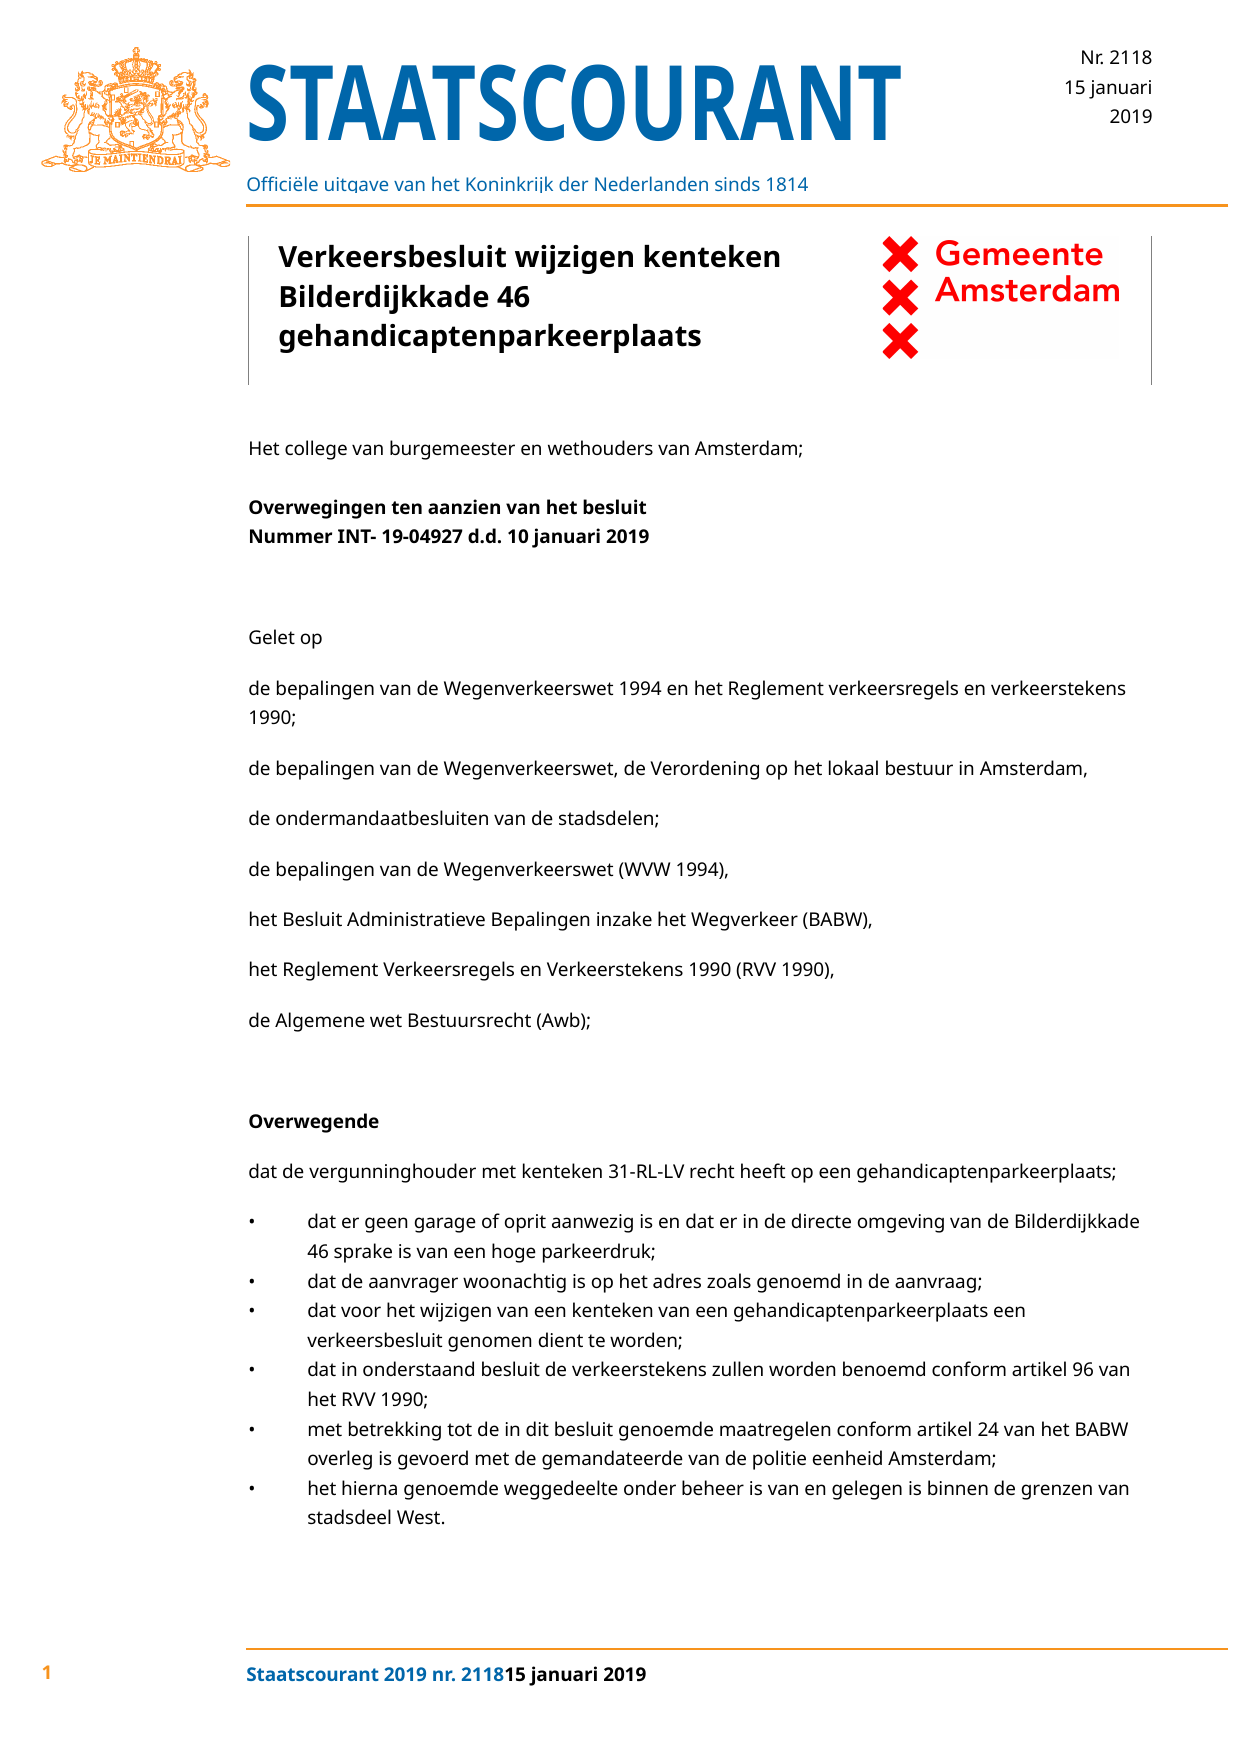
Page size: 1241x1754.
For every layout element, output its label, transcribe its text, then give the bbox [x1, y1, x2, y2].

table_header [850, 236, 1151, 385]
list het hierna genoemde weggedeelte onder beheer is van en gelegen is binnen de grenzen van stadsdeel West. [248, 1475, 1152, 1530]
text de bepalingen van de Wegenverkeerswet (WVW 1994), [248, 856, 1152, 882]
text het Besluit Administratieve Bepalingen inzake het Wegverkeer (BABW), [248, 906, 1152, 932]
text de bepalingen van de Wegenverkeerswet 1994 en het Reglement verkeersregels en verkeerstekens 1990; [248, 675, 1152, 730]
text de ondermandaatbesluiten van de stadsdelen; [248, 805, 1152, 831]
list dat de aanvrager woonachtig is op het adres zoals genoemd in de aanvraag; [248, 1268, 1152, 1294]
list dat er geen garage of oprit aanwezig is en dat er in de directe omgeving van de Bilderdijkkade 46 sprake is van een hoge parkeerdruk; [248, 1209, 1152, 1264]
text dat de vergunninghouder met kenteken 31-RL-LV recht heeft op een gehandicaptenparkeerplaats; [248, 1158, 1152, 1184]
table_header Verkeersbesluit wijzigen kenteken Bilderdijkkade 46 gehandicaptenparkeerplaats [249, 236, 850, 385]
text Overwegingen ten aanzien van het besluit [248, 494, 1152, 520]
text Nummer INT- 19-04927 d.d. 10 januari 2019 [248, 524, 1152, 549]
text Het college van burgemeester en wethouders van Amsterdam; [248, 435, 1152, 461]
picture [882, 236, 1119, 359]
text de Algemene wet Bestuursrecht (Awb); [248, 1007, 1152, 1033]
list dat in onderstaand besluit de verkeerstekens zullen worden benoemd conform artikel 96 van het RVV 1990; [248, 1357, 1152, 1412]
text het Reglement Verkeersregels en Verkeerstekens 1990 (RVV 1990), [248, 957, 1152, 982]
text de bepalingen van de Wegenverkeerswet, de Verordening op het lokaal bestuur in Amsterdam, [248, 755, 1152, 781]
list met betrekking tot de in dit besluit genoemde maatregelen conform artikel 24 van het BABW overleg is gevoerd met de gemandateerde van de politie eenheid Amsterdam; [248, 1416, 1152, 1471]
picture [41, 47, 231, 172]
text Overwegende [248, 1108, 1152, 1134]
text Gelet op [248, 624, 1152, 650]
list dat voor het wijzigen van een kenteken van een gehandicaptenparkeerplaats een verkeersbesluit genomen dient te worden; [248, 1297, 1152, 1353]
